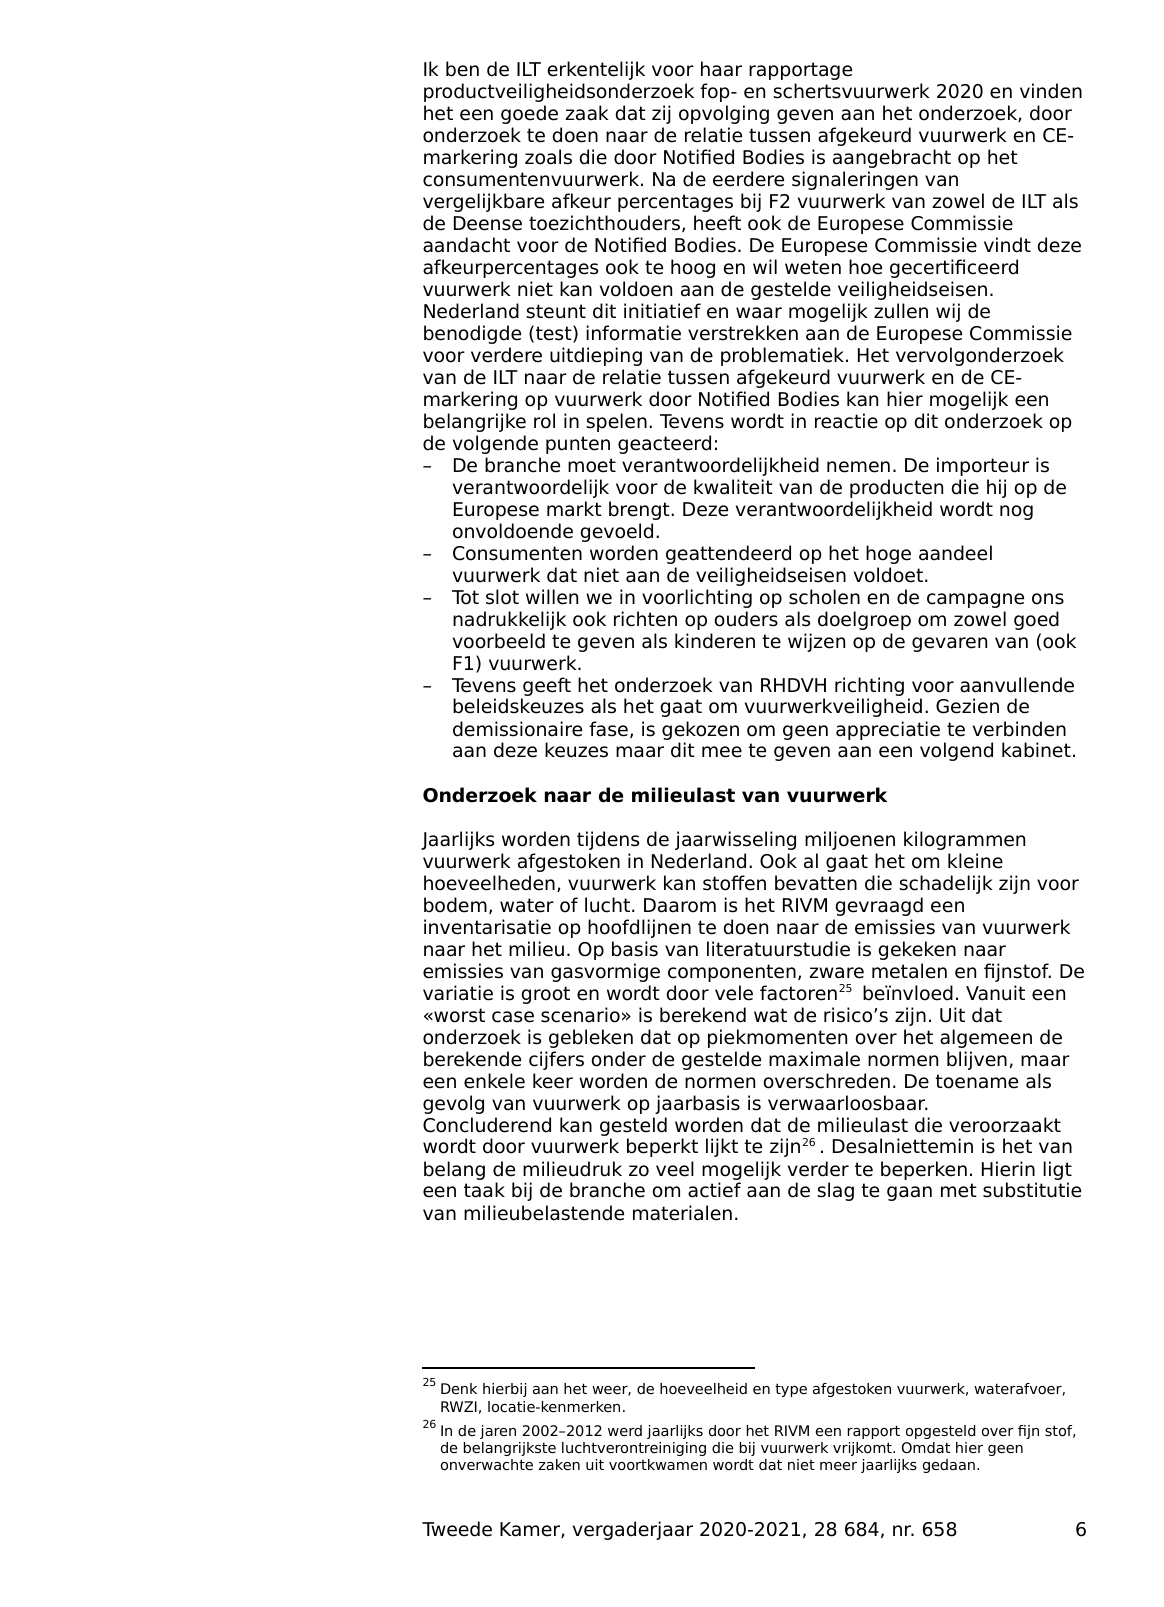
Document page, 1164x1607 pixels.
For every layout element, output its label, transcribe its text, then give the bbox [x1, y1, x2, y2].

text – Consumenten worden geattendeerd op het hoge aandeel vuurwerk dat niet aan de veiligheidseisen voldoet. [422, 543, 1087, 587]
subtitle Onderzoek naar de milieulast van vuurwerk [422, 784, 1087, 807]
text Ik ben de ILT erkentelijk voor haar rapportage productveiligheidsonderzoek fop- en schertsvuurwerk 2020 en vinden het een goede zaak dat zij opvolging geven aan het onderzoek, door onderzoek te doen naar de relatie tussen afgekeurd vuurwerk en CE-markering zoals die door Notified Bodies is aangebracht op het consumentenvuurwerk. Na de eerdere signaleringen van vergelijkbare afkeur percentages bij F2 vuurwerk van zowel de ILT als de Deense toezichthouders, heeft ook de Europese Commissie aandacht voor de Notified Bodies. De Europese Commissie vindt deze afkeurpercentages ook te hoog en wil weten hoe gecertificeerd vuurwerk niet kan voldoen aan de gestelde veiligheidseisen. Nederland steunt dit initiatief en waar mogelijk zullen wij de benodigde (test) informatie verstrekken aan de Europese Commissie voor verdere uitdieping van de problematiek. Het vervolgonderzoek van de ILT naar de relatie tussen afgekeurd vuurwerk en de CE-markering op vuurwerk door Notified Bodies kan hier mogelijk een belangrijke rol in spelen. Tevens wordt in reactie op dit onderzoek op de volgende punten geacteerd: [422, 59, 1087, 455]
text Jaarlijks worden tijdens de jaarwisseling miljoenen kilogrammen vuurwerk afgestoken in Nederland. Ook al gaat het om kleine hoeveelheden, vuurwerk kan stoffen bevatten die schadelijk zijn voor bodem, water of lucht. Daarom is het RIVM gevraagd een inventarisatie op hoofdlijnen te doen naar de emissies van vuurwerk naar het milieu. Op basis van literatuurstudie is gekeken naar emissies van gasvormige componenten, zware metalen en fijnstof. De variatie is groot en wordt door vele factoren beïnvloed. Vanuit een «worst case scenario» is berekend wat de risico’s zijn. Uit dat onderzoek is gebleken dat op piekmomenten over het algemeen de berekende cijfers onder de gestelde maximale normen blijven, maar een enkele keer worden de normen overschreden. De toename als gevolg van vuurwerk op jaarbasis is verwaarloosbaar. [422, 829, 1087, 1114]
text Concluderend kan gesteld worden dat de milieulast die veroorzaakt wordt door vuurwerk beperkt lijkt te zijn. Desalniettemin is het van belang de milieudruk zo veel mogelijk verder te beperken. Hierin ligt een taak bij de branche om actief aan de slag te gaan met substitutie van milieubelastende materialen. [422, 1114, 1087, 1224]
text – De branche moet verantwoordelijkheid nemen. De importeur is verantwoordelijk voor de kwaliteit van de producten die hij op de Europese markt brengt. Deze verantwoordelijkheid wordt nog onvoldoende gevoeld. [422, 455, 1087, 543]
text In de jaren 2002–2012 werd jaarlijks door het RIVM een rapport opgesteld over fijn stof, de belangrijkste luchtverontreiniging die bij vuurwerk vrijkomt. Omdat hier geen onverwachte zaken uit voortkwamen wordt dat niet meer jaarlijks gedaan. [422, 1418, 1087, 1474]
text Denk hierbij aan het weer, de hoeveelheid en type afgestoken vuurwerk, waterafvoer, RWZI, locatie-kenmerken. [422, 1377, 1087, 1416]
text – Tevens geeft het onderzoek van RHDVH richting voor aanvullende beleidskeuzes als het gaat om vuurwerkveiligheid. Gezien de demissionaire fase, is gekozen om geen appreciatie te verbinden aan deze keuzes maar dit mee te geven aan een volgend kabinet. [422, 674, 1087, 762]
text – Tot slot willen we in voorlichting op scholen en de campagne ons nadrukkelijk ook richten op ouders als doelgroep om zowel goed voorbeeld te geven als kinderen te wijzen op de gevaren van (ook F1) vuurwerk. [422, 587, 1087, 674]
